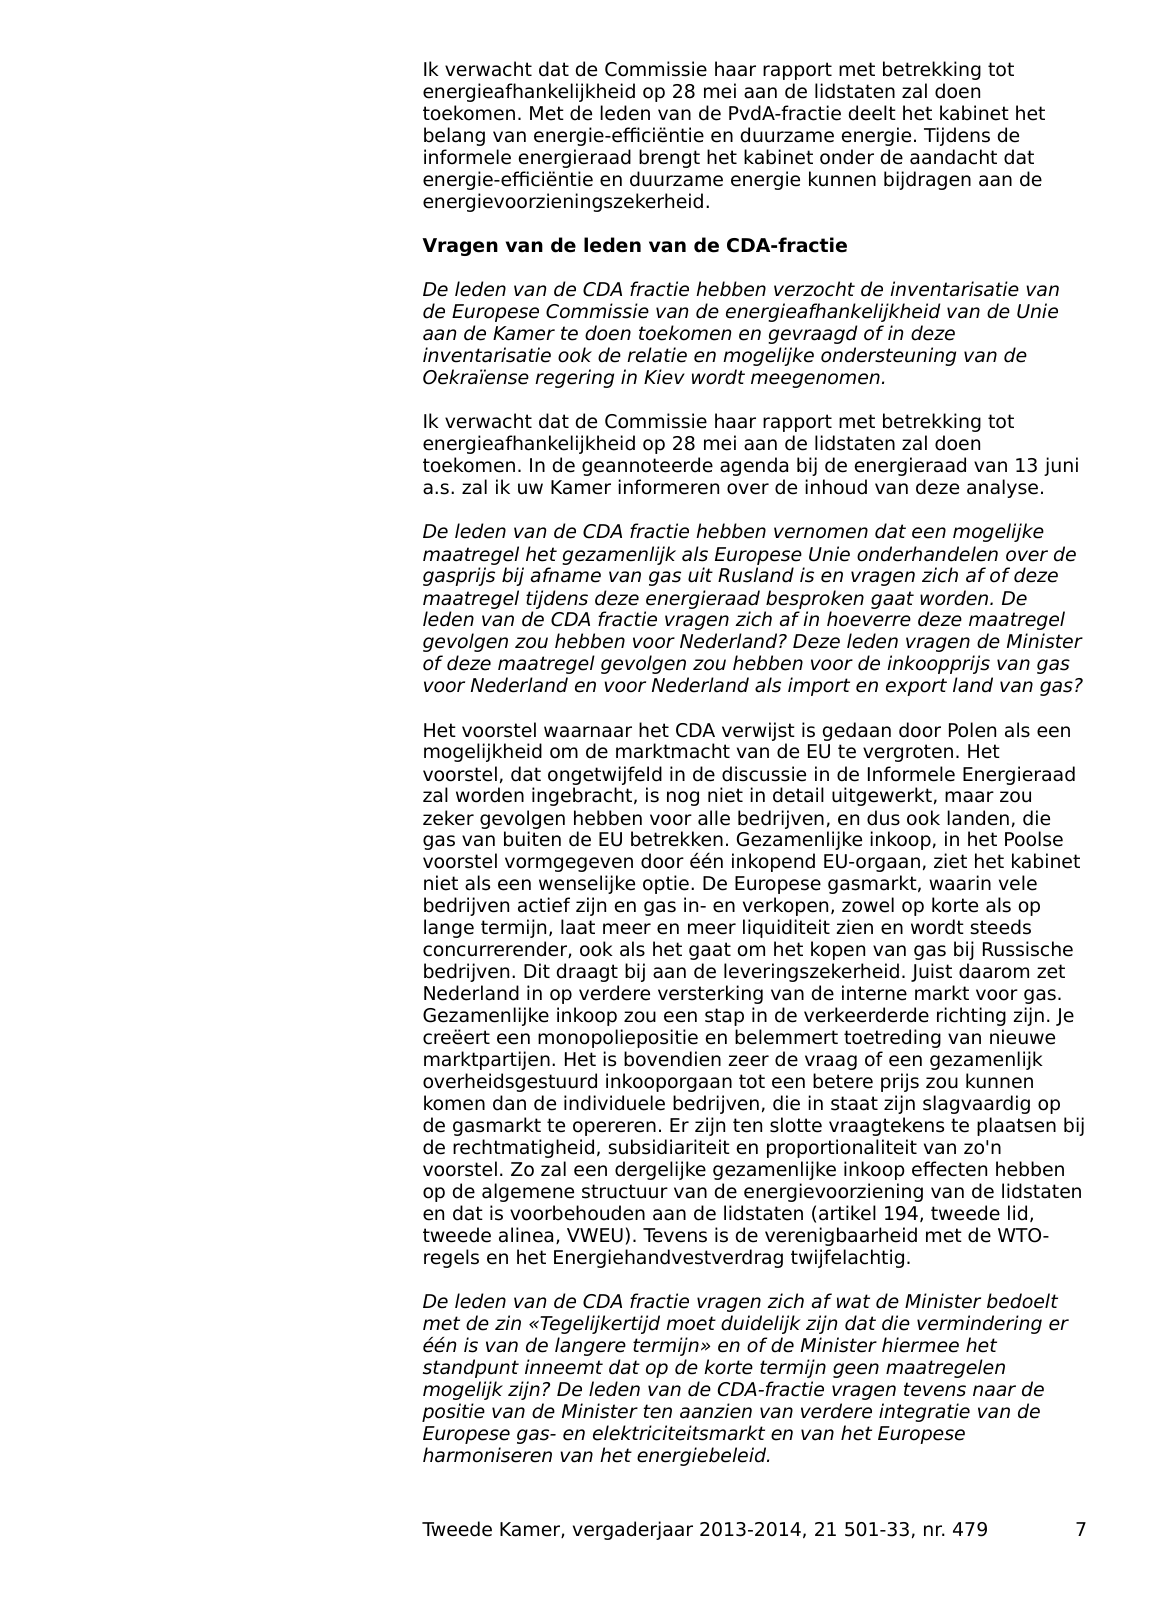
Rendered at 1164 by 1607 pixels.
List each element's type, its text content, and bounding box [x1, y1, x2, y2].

text De leden van de CDA fractie vragen zich af wat de Minister bedoelt met de zin «Tegelijkertijd moet duidelijk zijn dat die vermindering er één is van de langere termijn» en of de Minister hiermee het standpunt inneemt dat op de korte termijn geen maatregelen mogelijk zijn? De leden van de CDA-fractie vragen tevens naar de positie van de Minister ten aanzien van verdere integratie van de Europese gas- en elektriciteitsmarkt en van het Europese harmoniseren van het energiebeleid. [422, 1291, 1087, 1467]
text Ik verwacht dat de Commissie haar rapport met betrekking tot energieafhankelijkheid op 28 mei aan de lidstaten zal doen toekomen. Met de leden van de PvdA-fractie deelt het kabinet het belang van energie-efficiëntie en duurzame energie. Tijdens de informele energieraad brengt het kabinet onder de aandacht dat energie-efficiëntie en duurzame energie kunnen bijdragen aan de energievoorzieningszekerheid. [422, 59, 1087, 213]
text De leden van de CDA fractie hebben vernomen dat een mogelijke maatregel het gezamenlijk als Europese Unie onderhandelen over de gasprijs bij afname van gas uit Rusland is en vragen zich af of deze maatregel tijdens deze energieraad besproken gaat worden. De leden van de CDA fractie vragen zich af in hoeverre deze maatregel gevolgen zou hebben voor Nederland? Deze leden vragen de Minister of deze maatregel gevolgen zou hebben voor de inkoopprijs van gas voor Nederland en voor Nederland als import en export land van gas? [422, 521, 1087, 697]
text De leden van de CDA fractie hebben verzocht de inventarisatie van de Europese Commissie van de energieafhankelijkheid van de Unie aan de Kamer te doen toekomen en gevraagd of in deze inventarisatie ook de relatie en mogelijke ondersteuning van de Oekraïense regering in Kiev wordt meegenomen. [422, 279, 1087, 389]
subtitle Vragen van de leden van de CDA-fractie [422, 235, 1087, 257]
text Het voorstel waarnaar het CDA verwijst is gedaan door Polen als een mogelijkheid om de marktmacht van de EU te vergroten. Het voorstel, dat ongetwijfeld in de discussie in de Informele Energieraad zal worden ingebracht, is nog niet in detail uitgewerkt, maar zou zeker gevolgen hebben voor alle bedrijven, en dus ook landen, die gas van buiten de EU betrekken. Gezamenlijke inkoop, in het Poolse voorstel vormgegeven door één inkopend EU-orgaan, ziet het kabinet niet als een wenselijke optie. De Europese gasmarkt, waarin vele bedrijven actief zijn en gas in- en verkopen, zowel op korte als op lange termijn, laat meer en meer liquiditeit zien en wordt steeds concurrerender, ook als het gaat om het kopen van gas bij Russische bedrijven. Dit draagt bij aan de leveringszekerheid. Juist daarom zet Nederland in op verdere versterking van de interne markt voor gas. Gezamenlijke inkoop zou een stap in de verkeerderde richting zijn. Je creëert een monopoliepositie en belemmert toetreding van nieuwe marktpartijen. Het is bovendien zeer de vraag of een gezamenlijk overheidsgestuurd inkooporgaan tot een betere prijs zou kunnen komen dan de individuele bedrijven, die in staat zijn slagvaardig op de gasmarkt te opereren. Er zijn ten slotte vraagtekens te plaatsen bij de rechtmatigheid, subsidiariteit en proportionaliteit van zo'n voorstel. Zo zal een dergelijke gezamenlijke inkoop effecten hebben op de algemene structuur van de energievoorziening van de lidstaten en dat is voorbehouden aan de lidstaten (artikel 194, tweede lid, tweede alinea, VWEU). Tevens is de verenigbaarheid met de WTO-regels en het Energiehandvestverdrag twijfelachtig. [422, 719, 1087, 1269]
text Ik verwacht dat de Commissie haar rapport met betrekking tot energieafhankelijkheid op 28 mei aan de lidstaten zal doen toekomen. In de geannoteerde agenda bij de energieraad van 13 juni a.s. zal ik uw Kamer informeren over de inhoud van deze analyse. [422, 411, 1087, 499]
